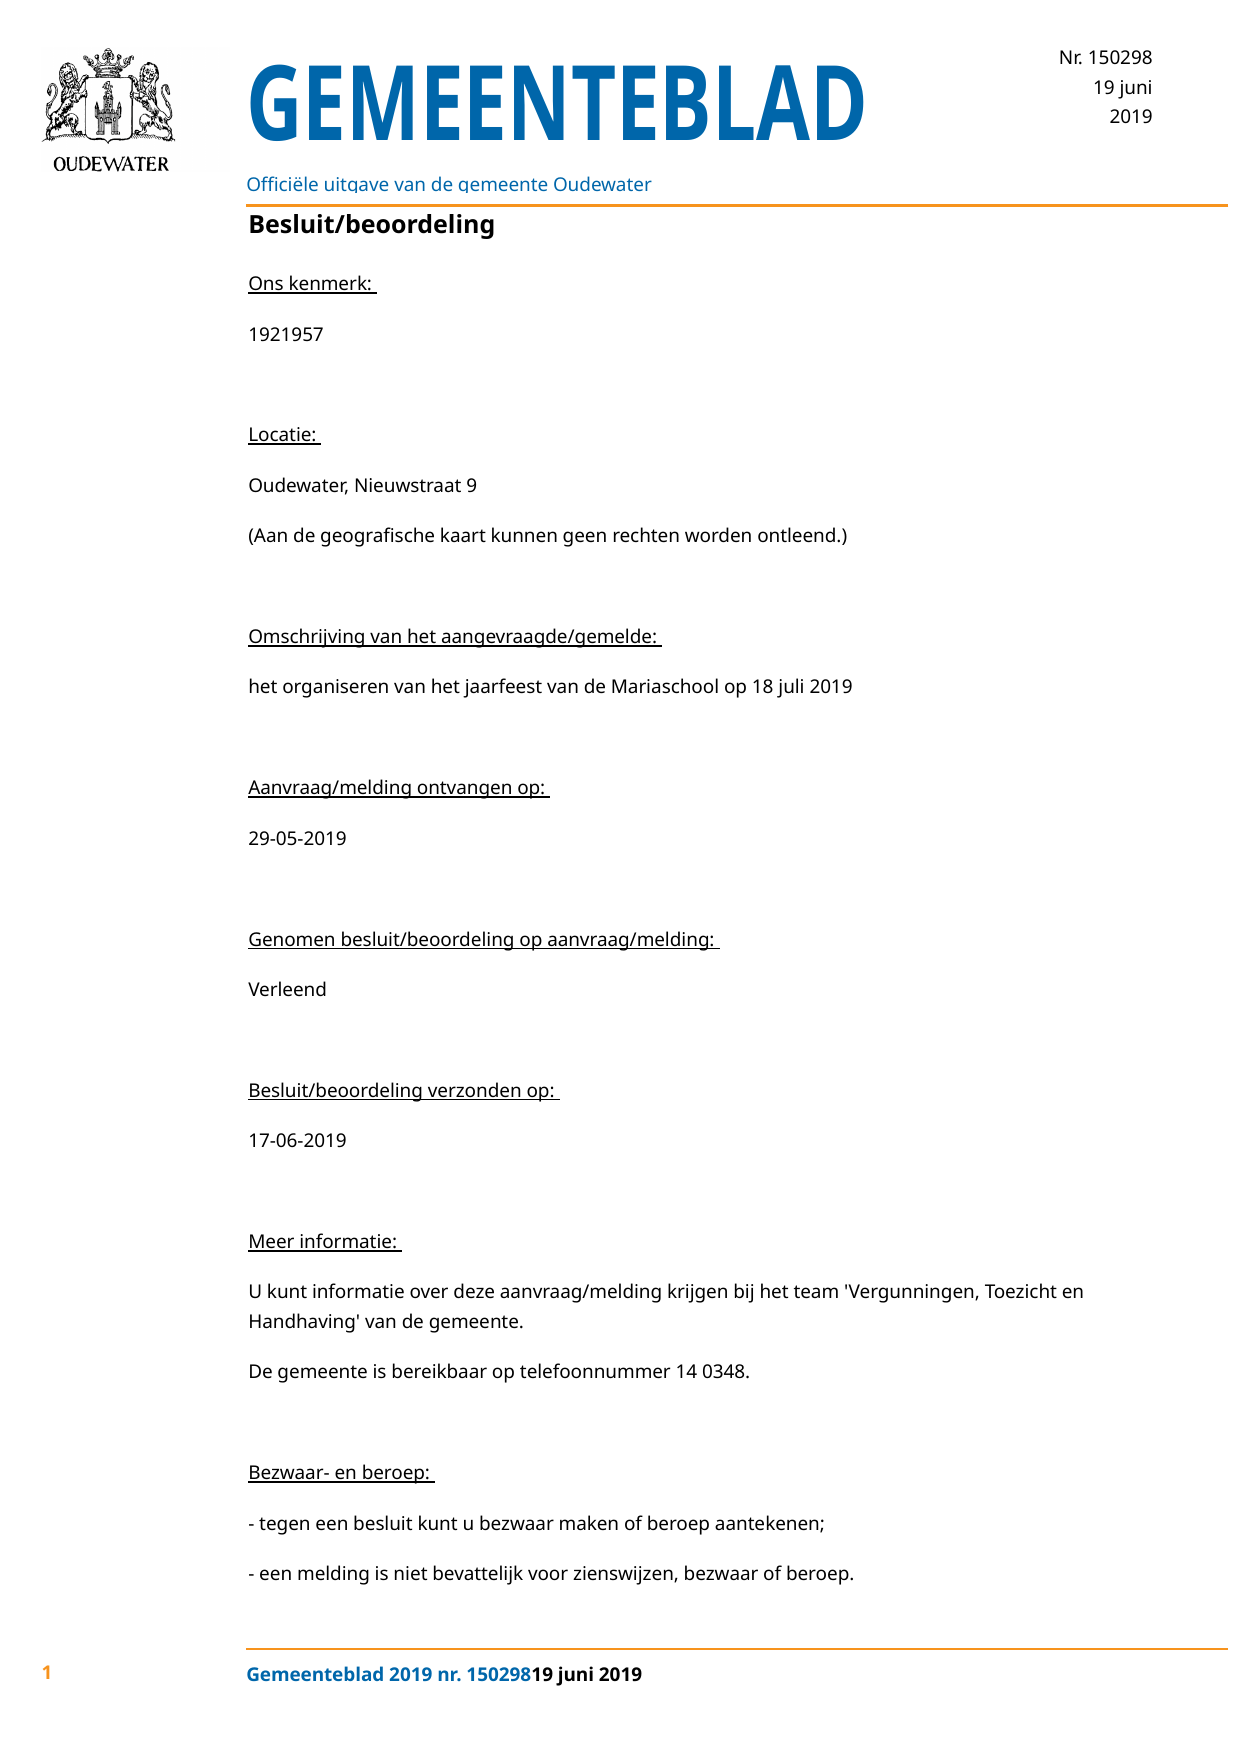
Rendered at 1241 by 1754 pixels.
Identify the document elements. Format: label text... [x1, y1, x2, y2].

text Genomen besluit/beoordeling op aanvraag/melding: [248, 926, 1152, 951]
text Besluit/beoordeling [248, 207, 1152, 241]
text Locatie: [248, 422, 1152, 447]
text Ons kenmerk: [248, 270, 1152, 296]
text De gemeente is bereikbaar op telefoonnummer 14 0348. [248, 1359, 1152, 1384]
text Aanvraag/melding ontvangen op: [248, 774, 1152, 800]
text Omschrijving van het aangevraagde/gemelde: [248, 623, 1152, 649]
text 29-05-2019 [248, 825, 1152, 851]
text het organiseren van het jaarfeest van de Mariaschool op 18 juli 2019 [248, 674, 1152, 699]
text 1921957 [248, 321, 1152, 346]
text - een melding is niet bevattelijk voor zienswijzen, bezwaar of beroep. [248, 1560, 1152, 1586]
text U kunt informatie over deze aanvraag/melding krijgen bij het team 'Vergunningen, Toezicht en Handhaving' van de gemeente. [248, 1279, 1152, 1334]
text Meer informatie: [248, 1228, 1152, 1254]
text Oudewater, Nieuwstraat 9 [248, 472, 1152, 498]
text 17-06-2019 [248, 1127, 1152, 1153]
text Besluit/beoordeling verzonden op: [248, 1077, 1152, 1103]
text Verleend [248, 976, 1152, 1002]
text (Aan de geografische kaart kunnen geen rechten worden ontleend.) [248, 522, 1152, 548]
text Bezwaar- en beroep: [248, 1459, 1152, 1485]
text - tegen een besluit kunt u bezwaar maken of beroep aantekenen; [248, 1510, 1152, 1536]
picture [41, 47, 231, 172]
